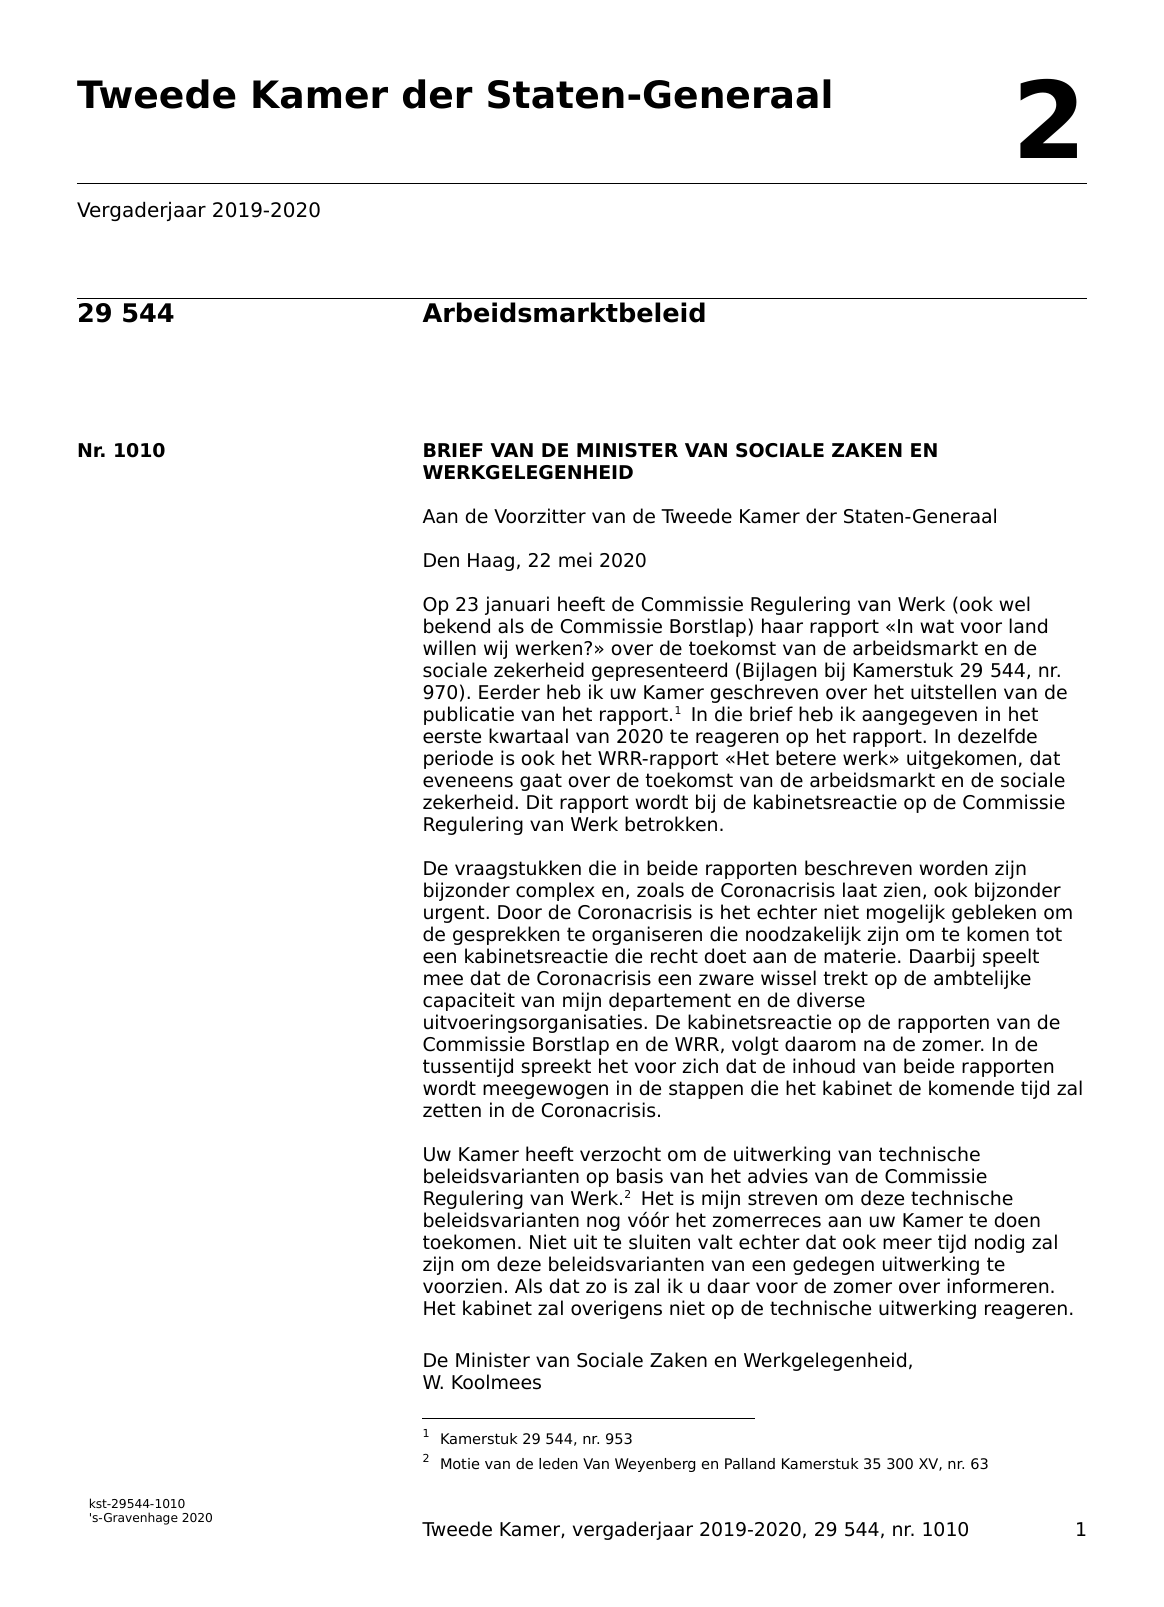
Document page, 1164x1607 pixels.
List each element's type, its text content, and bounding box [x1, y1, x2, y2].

text De vraagstukken die in beide rapporten beschreven worden zijn bijzonder complex en, zoals de Coronacrisis laat zien, ook bijzonder urgent. Door de Coronacrisis is het echter niet mogelijk gebleken om de gesprekken te organiseren die noodzakelijk zijn om te komen tot een kabinetsreactie die recht doet aan de materie. Daarbij speelt mee dat de Coronacrisis een zware wissel trekt op de ambtelijke capaciteit van mijn departement en de diverse uitvoeringsorganisaties. De kabinetsreactie op de rapporten van de Commissie Borstlap en de WRR, volgt daarom na de zomer. In de tussentijd spreekt het voor zich dat de inhoud van beide rapporten wordt meegewogen in de stappen die het kabinet de komende tijd zal zetten in de Coronacrisis. [422, 858, 1087, 1122]
text 's-Gravenhage 2020 [88, 1511, 323, 1525]
subtitle 29 544 Arbeidsmarktbeleid [77, 299, 1087, 329]
table_header 2 [886, 59, 1087, 183]
text Kamerstuk 29 544, nr. 953 [422, 1427, 1087, 1449]
text Op 23 januari heeft de Commissie Regulering van Werk (ook wel bekend als de Commissie Borstlap) haar rapport «In wat voor land willen wij werken?» over de toekomst van de arbeidsmarkt en de sociale zekerheid gepresenteerd (Bijlagen bij Kamerstuk 29 544, nr. 970). Eerder heb ik uw Kamer geschreven over het uitstellen van de publicatie van het rapport. In die brief heb ik aangegeven in het eerste kwartaal van 2020 te reageren op het rapport. In dezelfde periode is ook het WRR-rapport «Het betere werk» uitgekomen, dat eveneens gaat over de toekomst van de arbeidsmarkt en de sociale zekerheid. Dit rapport wordt bij de kabinetsreactie op de Commissie Regulering van Werk betrokken. [422, 594, 1087, 836]
text kst-29544-1010 [88, 1497, 323, 1511]
subtitle Nr. 1010 BRIEF VAN DE MINISTER VAN SOCIALE ZAKEN EN WERKGELEGENHEID [77, 440, 1087, 484]
text Den Haag, 22 mei 2020 [422, 550, 1087, 572]
table_header Tweede Kamer der Staten-Generaal [77, 59, 886, 183]
text Motie van de leden Van Weyenberg en Palland Kamerstuk 35 300 XV, nr. 63 [422, 1452, 1087, 1474]
text De Minister van Sociale Zaken en Werkgelegenheid, W. Koolmees [422, 1350, 1087, 1394]
table_cell Vergaderjaar 2019-2020 [77, 184, 1087, 298]
text Uw Kamer heeft verzocht om de uitwerking van technische beleidsvarianten op basis van het advies van de Commissie Regulering van Werk. Het is mijn streven om deze technische beleidsvarianten nog vóór het zomerreces aan uw Kamer te doen toekomen. Niet uit te sluiten valt echter dat ook meer tijd nodig zal zijn om deze beleidsvarianten van een gedegen uitwerking te voorzien. Als dat zo is zal ik u daar voor de zomer over informeren. Het kabinet zal overigens niet op de technische uitwerking reageren. [422, 1144, 1087, 1320]
text Aan de Voorzitter van de Tweede Kamer der Staten-Generaal [422, 506, 1087, 528]
